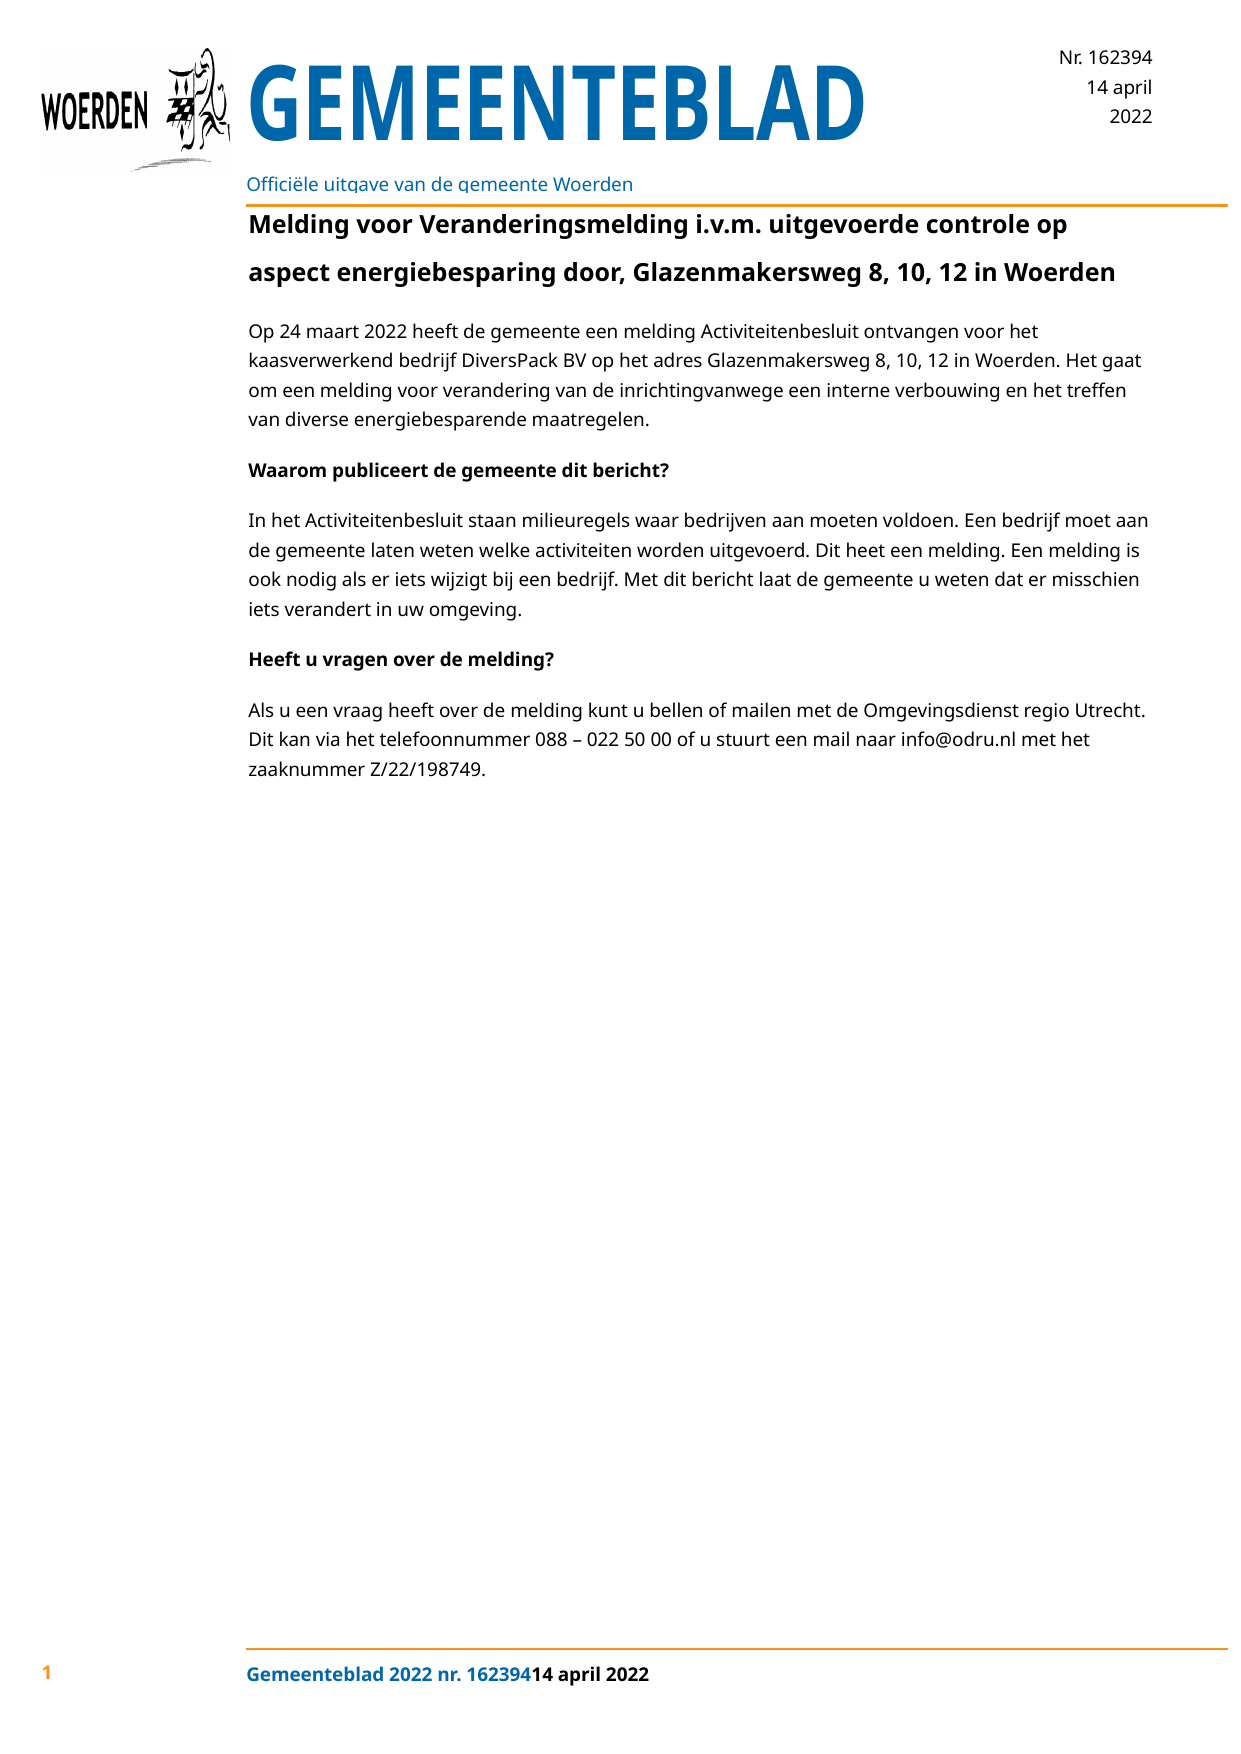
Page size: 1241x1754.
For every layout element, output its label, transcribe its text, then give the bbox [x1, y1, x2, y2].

text In het Activiteitenbesluit staan milieuregels waar bedrijven aan moeten voldoen. Een bedrijf moet aan de gemeente laten weten welke activiteiten worden uitgevoerd. Dit heet een melding. Een melding is ook nodig als er iets wijzigt bij een bedrijf. Met dit bericht laat de gemeente u weten dat er misschien iets verandert in uw omgeving. [248, 507, 1152, 622]
text Melding voor Veranderingsmelding i.v.m. uitgevoerde controle op aspect energiebesparing door, Glazenmakersweg 8, 10, 12 in Woerden [248, 207, 1152, 288]
text Op 24 maart 2022 heeft de gemeente een melding Activiteitenbesluit ontvangen voor het kaasverwerkend bedrijf DiversPack BV op het adres Glazenmakersweg 8, 10, 12 in Woerden. Het gaat om een melding voor verandering van de inrichtingvanwege een interne verbouwing en het treffen van diverse energiebesparende maatregelen. [248, 318, 1152, 432]
picture [41, 47, 231, 172]
text Heeft u vragen over de melding? [248, 647, 1152, 672]
text Als u een vraag heeft over de melding kunt u bellen of mailen met de Omgevingsdienst regio Utrecht. Dit kan via het telefoonnummer 088 – 022 50 00 of u stuurt een mail naar info@odru.nl met het zaaknummer Z/22/198749. [248, 697, 1152, 782]
text Waarom publiceert de gemeente dit bericht? [248, 457, 1152, 483]
